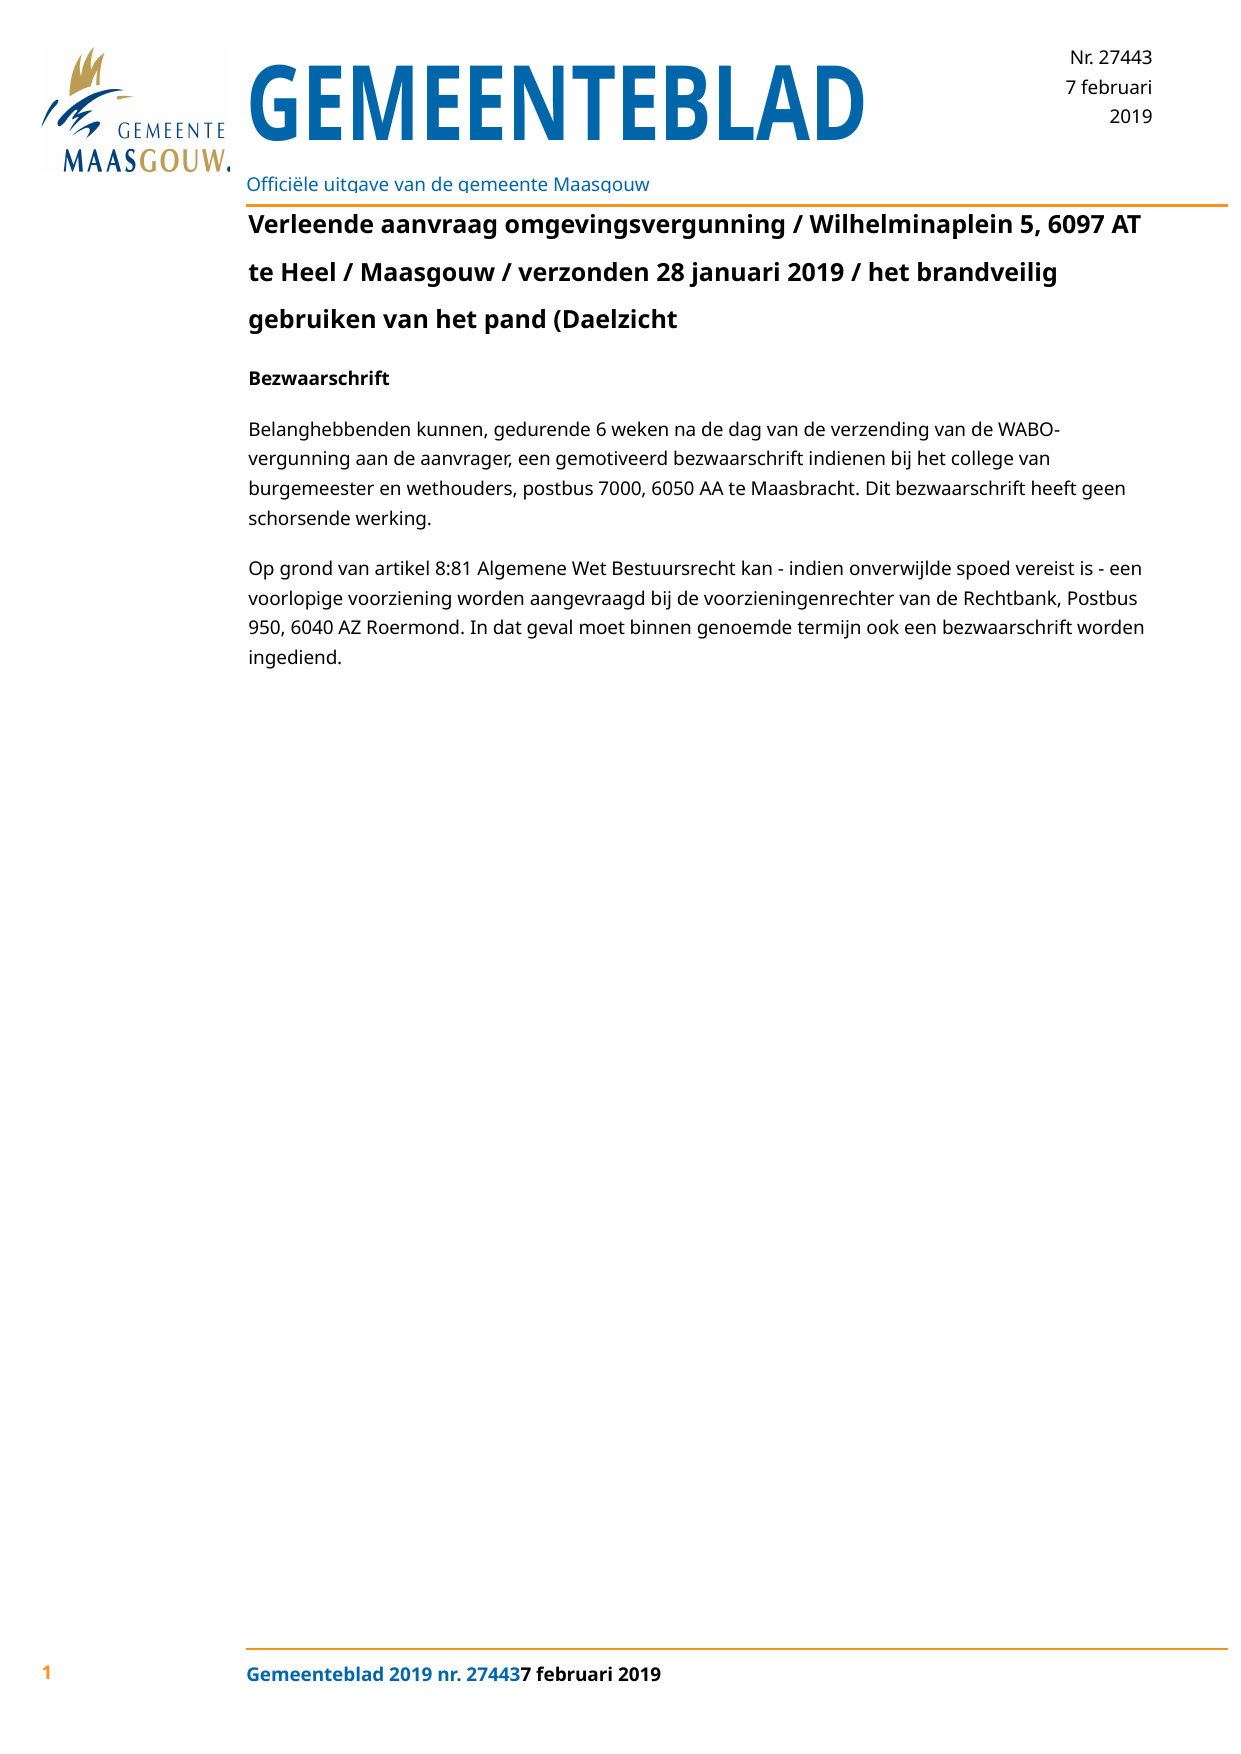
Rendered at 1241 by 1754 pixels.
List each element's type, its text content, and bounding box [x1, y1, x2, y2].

text Op grond van artikel 8:81 Algemene Wet Bestuursrecht kan - indien onverwijlde spoed vereist is - een voorlopige voorziening worden aangevraagd bij de voorzieningenrechter van de Rechtbank, Postbus 950, 6040 AZ Roermond. In dat geval moet binnen genoemde termijn ook een bezwaarschrift worden ingediend. [248, 555, 1152, 669]
text Belanghebbenden kunnen, gedurende 6 weken na de dag van de verzending van de WABO-vergunning aan de aanvrager, een gemotiveerd bezwaarschrift indienen bij het college van burgemeester en wethouders, postbus 7000, 6050 AA te Maasbracht. Dit bezwaarschrift heeft geen schorsende werking. [248, 416, 1152, 530]
text Verleende aanvraag omgevingsvergunning / Wilhelminaplein 5, 6097 AT te Heel / Maasgouw / verzonden 28 januari 2019 / het brandveilig gebruiken van het pand (Daelzicht [248, 207, 1152, 336]
text Bezwaarschrift [248, 366, 1152, 391]
picture [41, 47, 231, 172]
